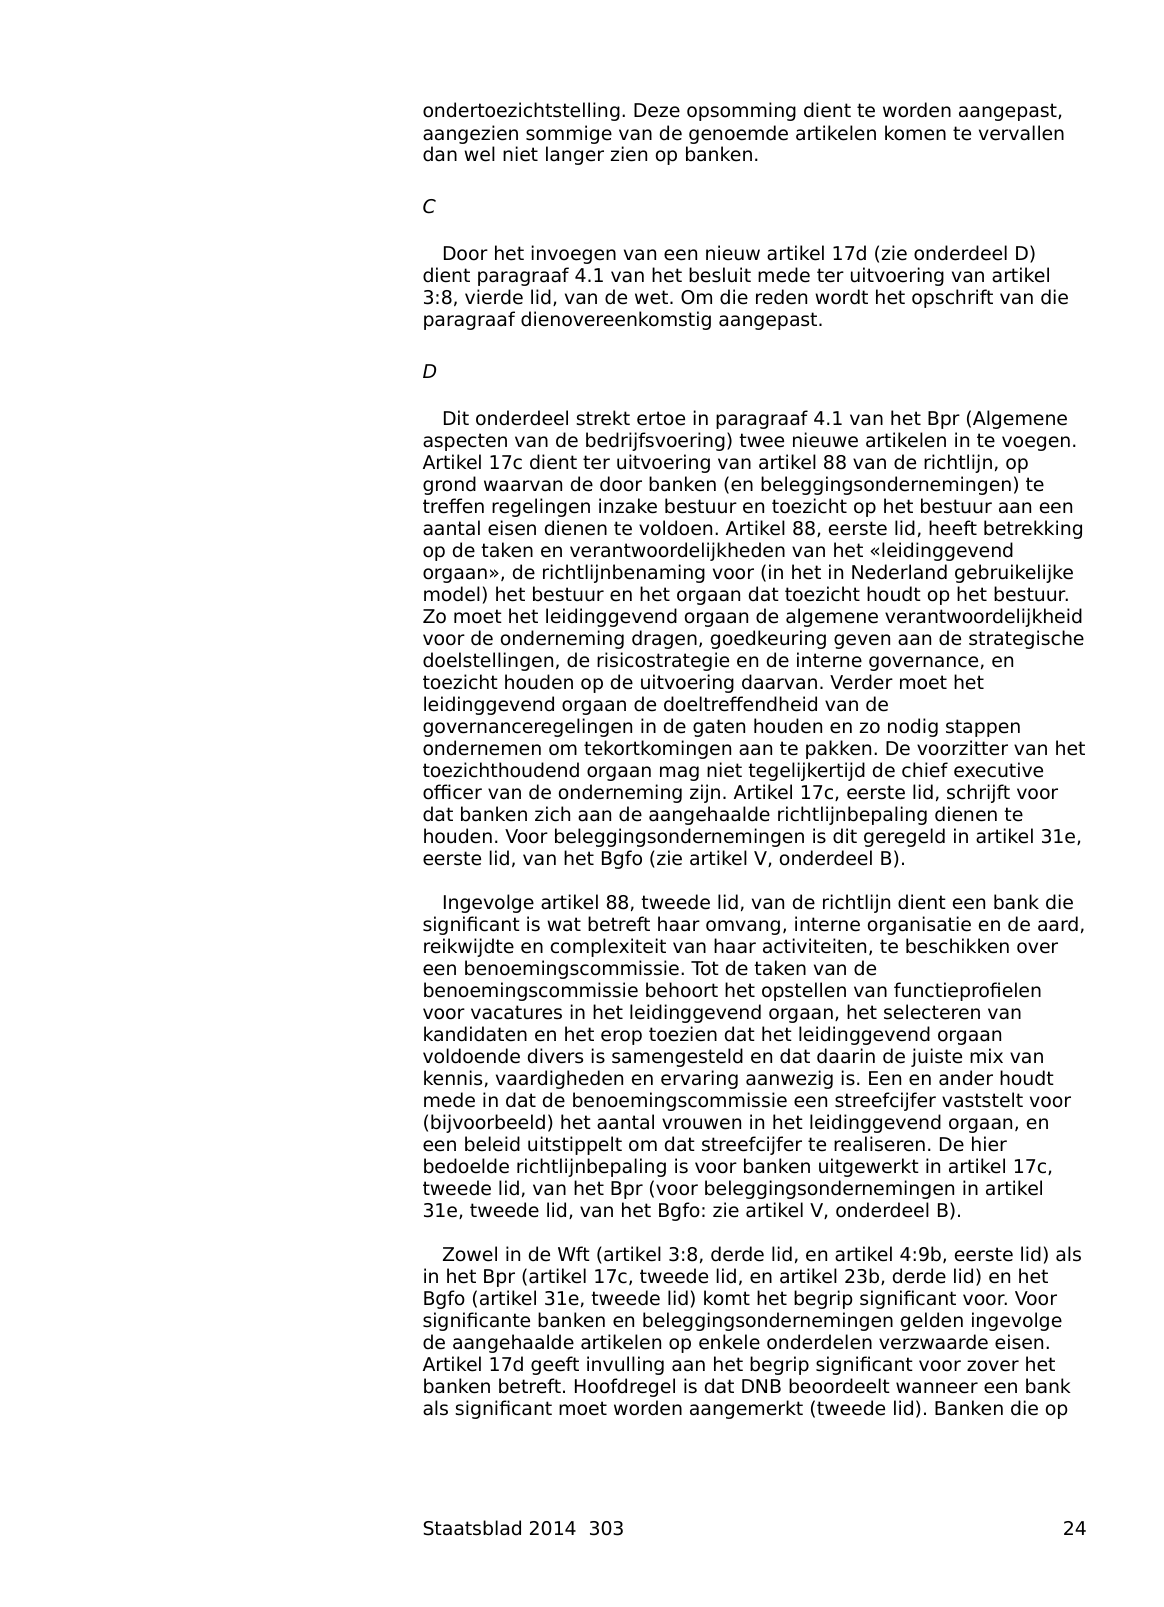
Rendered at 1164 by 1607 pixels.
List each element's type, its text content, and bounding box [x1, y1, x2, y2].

text Zowel in de Wft (artikel 3:8, derde lid, en artikel 4:9b, eerste lid) als in het Bpr (artikel 17c, tweede lid, en artikel 23b, derde lid) en het Bgfo (artikel 31e, tweede lid) komt het begrip significant voor. Voor significante banken en beleggingsondernemingen gelden ingevolge de aangehaalde artikelen op enkele onderdelen verzwaarde eisen. Artikel 17d geeft invulling aan het begrip significant voor zover het banken betreft. Hoofdregel is dat DNB beoordeelt wanneer een bank als significant moet worden aangemerkt (tweede lid). Banken die op [422, 1244, 1087, 1420]
text Door het invoegen van een nieuw artikel 17d (zie onderdeel D) dient paragraaf 4.1 van het besluit mede ter uitvoering van artikel 3:8, vierde lid, van de wet. Om die reden wordt het opschrift van die paragraaf dienovereenkomstig aangepast. [422, 243, 1087, 331]
text ondertoezichtstelling. Deze opsomming dient te worden aangepast, aangezien sommige van de genoemde artikelen komen te vervallen dan wel niet langer zien op banken. [422, 100, 1087, 166]
subtitle D [422, 361, 1087, 383]
text Dit onderdeel strekt ertoe in paragraaf 4.1 van het Bpr (Algemene aspecten van de bedrijfsvoering) twee nieuwe artikelen in te voegen. Artikel 17c dient ter uitvoering van artikel 88 van de richtlijn, op grond waarvan de door banken (en beleggingsondernemingen) te treffen regelingen inzake bestuur en toezicht op het bestuur aan een aantal eisen dienen te voldoen. Artikel 88, eerste lid, heeft betrekking op de taken en verantwoordelijkheden van het «leidinggevend orgaan», de richtlijnbenaming voor (in het in Nederland gebruikelijke model) het bestuur en het orgaan dat toezicht houdt op het bestuur. Zo moet het leidinggevend orgaan de algemene verantwoordelijkheid voor de onderneming dragen, goedkeuring geven aan de strategische doelstellingen, de risicostrategie en de interne governance, en toezicht houden op de uitvoering daarvan. Verder moet het leidinggevend orgaan de doeltreffendheid van de governanceregelingen in de gaten houden en zo nodig stappen ondernemen om tekortkomingen aan te pakken. De voorzitter van het toezichthoudend orgaan mag niet tegelijkertijd de chief executive officer van de onderneming zijn. Artikel 17c, eerste lid, schrijft voor dat banken zich aan de aangehaalde richtlijnbepaling dienen te houden. Voor beleggingsondernemingen is dit geregeld in artikel 31e, eerste lid, van het Bgfo (zie artikel V, onderdeel B). [422, 408, 1087, 870]
subtitle C [422, 196, 1087, 218]
text Ingevolge artikel 88, tweede lid, van de richtlijn dient een bank die significant is wat betreft haar omvang, interne organisatie en de aard, reikwijdte en complexiteit van haar activiteiten, te beschikken over een benoemingscommissie. Tot de taken van de benoemingscommissie behoort het opstellen van functieprofielen voor vacatures in het leidinggevend orgaan, het selecteren van kandidaten en het erop toezien dat het leidinggevend orgaan voldoende divers is samengesteld en dat daarin de juiste mix van kennis, vaardigheden en ervaring aanwezig is. Een en ander houdt mede in dat de benoemingscommissie een streefcijfer vaststelt voor (bijvoorbeeld) het aantal vrouwen in het leidinggevend orgaan, en een beleid uitstippelt om dat streefcijfer te realiseren. De hier bedoelde richtlijnbepaling is voor banken uitgewerkt in artikel 17c, tweede lid, van het Bpr (voor beleggingsondernemingen in artikel 31e, tweede lid, van het Bgfo: zie artikel V, onderdeel B). [422, 892, 1087, 1222]
